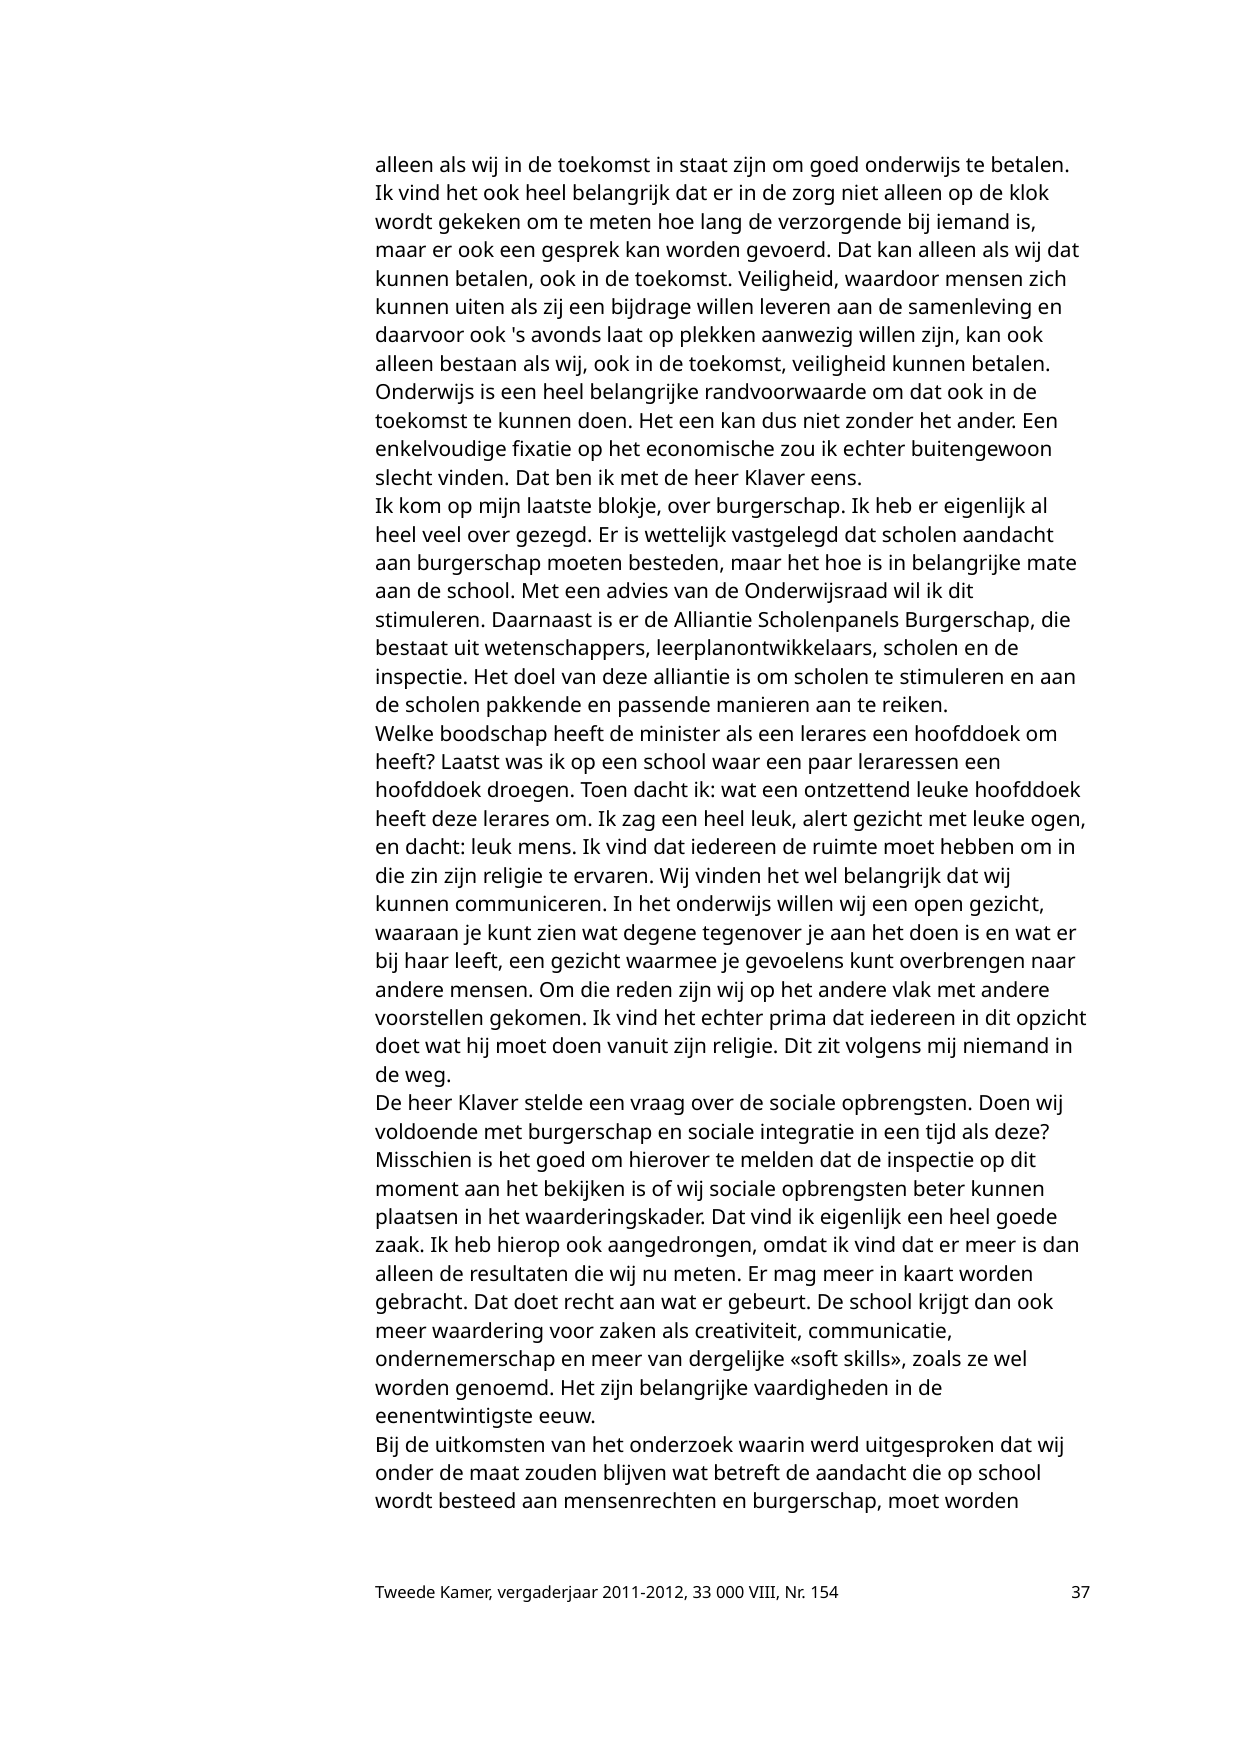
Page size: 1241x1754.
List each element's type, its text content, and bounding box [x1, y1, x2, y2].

text Welke boodschap heeft de minister als een lerares een hoofddoek om heeft? Laatst was ik op een school waar een paar leraressen een hoofddoek droegen. Toen dacht ik: wat een ontzettend leuke hoofddoek heeft deze lerares om. Ik zag een heel leuk, alert gezicht met leuke ogen, en dacht: leuk mens. Ik vind dat iedereen de ruimte moet hebben om in die zin zijn religie te ervaren. Wij vinden het wel belangrijk dat wij kunnen communiceren. In het onderwijs willen wij een open gezicht, waaraan je kunt zien wat degene tegenover je aan het doen is en wat er bij haar leeft, een gezicht waarmee je gevoelens kunt overbrengen naar andere mensen. Om die reden zijn wij op het andere vlak met andere voorstellen gekomen. Ik vind het echter prima dat iedereen in dit opzicht doet wat hij moet doen vanuit zijn religie. Dit zit volgens mij niemand in de weg. [375, 719, 1090, 1088]
text De heer Klaver stelde een vraag over de sociale opbrengsten. Doen wij voldoende met burgerschap en sociale integratie in een tijd als deze? Misschien is het goed om hierover te melden dat de inspectie op dit moment aan het bekijken is of wij sociale opbrengsten beter kunnen plaatsen in het waarderingskader. Dat vind ik eigenlijk een heel goede zaak. Ik heb hierop ook aangedrongen, omdat ik vind dat er meer is dan alleen de resultaten die wij nu meten. Er mag meer in kaart worden gebracht. Dat doet recht aan wat er gebeurt. De school krijgt dan ook meer waardering voor zaken als creativiteit, communicatie, ondernemerschap en meer van dergelijke «soft skills», zoals ze wel worden genoemd. Het zijn belangrijke vaardigheden in de eenentwintigste eeuw. [375, 1088, 1090, 1430]
text Ik kom op mijn laatste blokje, over burgerschap. Ik heb er eigenlijk al heel veel over gezegd. Er is wettelijk vastgelegd dat scholen aandacht aan burgerschap moeten besteden, maar het hoe is in belangrijke mate aan de school. Met een advies van de Onderwijsraad wil ik dit stimuleren. Daarnaast is er de Alliantie Scholenpanels Burgerschap, die bestaat uit wetenschappers, leerplanontwikkelaars, scholen en de inspectie. Het doel van deze alliantie is om scholen te stimuleren en aan de scholen pakkende en passende manieren aan te reiken. [375, 491, 1090, 719]
text Bij de uitkomsten van het onderzoek waarin werd uitgesproken dat wij onder de maat zouden blijven wat betreft de aandacht die op school wordt besteed aan mensenrechten en burgerschap, moet worden [375, 1430, 1090, 1515]
text alleen als wij in de toekomst in staat zijn om goed onderwijs te betalen. Ik vind het ook heel belangrijk dat er in de zorg niet alleen op de klok wordt gekeken om te meten hoe lang de verzorgende bij iemand is, maar er ook een gesprek kan worden gevoerd. Dat kan alleen als wij dat kunnen betalen, ook in de toekomst. Veiligheid, waardoor mensen zich kunnen uiten als zij een bijdrage willen leveren aan de samenleving en daarvoor ook 's avonds laat op plekken aanwezig willen zijn, kan ook alleen bestaan als wij, ook in de toekomst, veiligheid kunnen betalen. Onderwijs is een heel belangrijke randvoorwaarde om dat ook in de toekomst te kunnen doen. Het een kan dus niet zonder het ander. Een enkelvoudige fixatie op het economische zou ik echter buitengewoon slecht vinden. Dat ben ik met de heer Klaver eens. [375, 150, 1090, 491]
